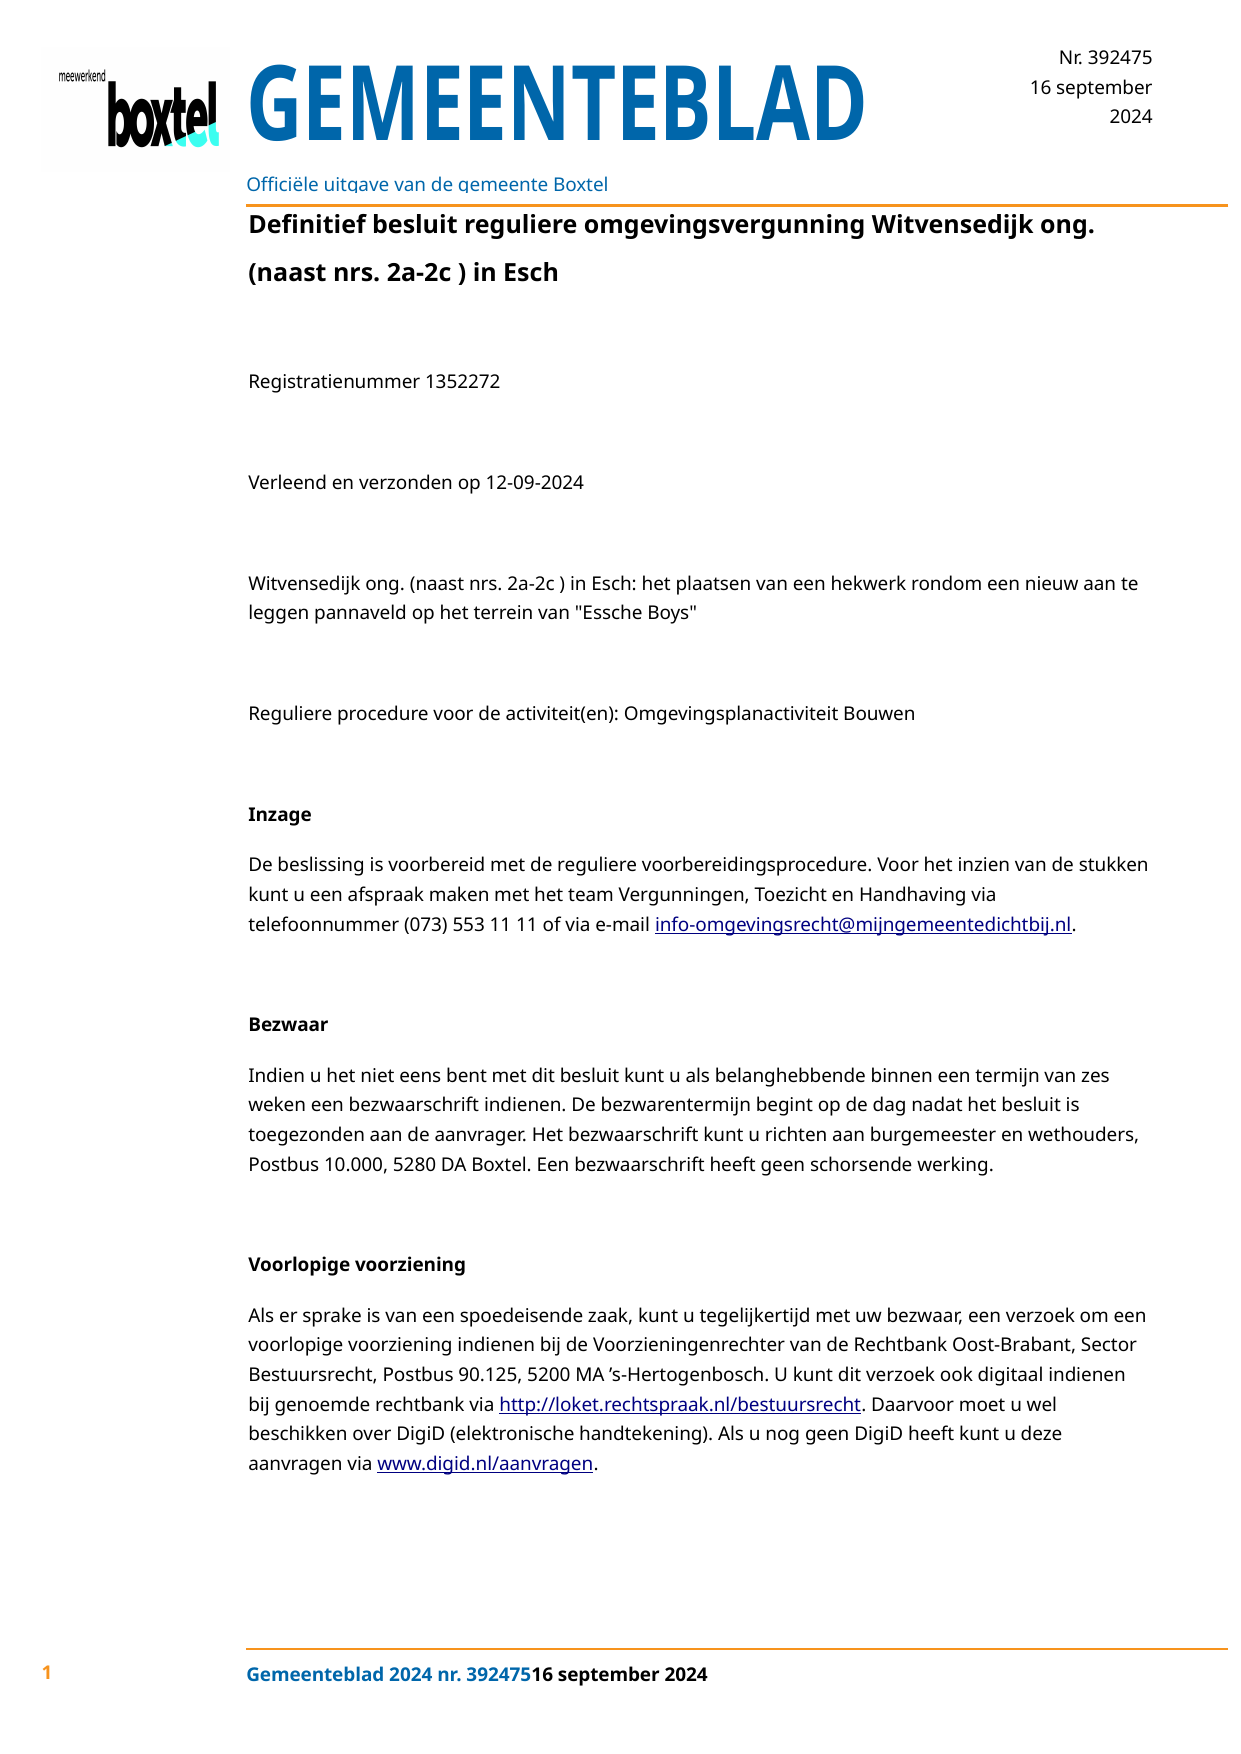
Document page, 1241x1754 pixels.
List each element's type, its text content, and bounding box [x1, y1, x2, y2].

picture [41, 47, 231, 172]
text De beslissing is voorbereid met de reguliere voorbereidingsprocedure. Voor het inzien van de stukken kunt u een afspraak maken met het team Vergunningen, Toezicht en Handhaving via telefoonnummer (073) 553 11 11 of via e-mail info-omgevingsrecht@mijngemeentedichtbij.nl. [248, 852, 1152, 937]
text Voorlopige voorziening [248, 1252, 1152, 1277]
text Als er sprake is van een spoedeisende zaak, kunt u tegelijkertijd met uw bezwaar, een verzoek om een voorlopige voorziening indienen bij de Voorzieningenrechter van de Rechtbank Oost-Brabant, Sector Bestuursrecht, Postbus 90.125, 5200 MA ’s-Hertogenbosch. U kunt dit verzoek ook digitaal indienen bij genoemde rechtbank via http://loket.rechtspraak.nl/bestuursrecht. Daarvoor moet u wel beschikken over DigiD (elektronische handtekening). Als u nog geen DigiD heeft kunt u deze aanvragen via www.digid.nl/aanvragen. [248, 1302, 1152, 1476]
text Verleend en verzonden op 12-09-2024 [248, 469, 1152, 495]
text Witvensedijk ong. (naast nrs. 2a-2c ) in Esch: het plaatsen van een hekwerk rondom een nieuw aan te leggen pannaveld op het terrein van "Essche Boys" [248, 570, 1152, 625]
text Reguliere procedure voor de activiteit(en): Omgevingsplanactiviteit Bouwen [248, 700, 1152, 726]
text Registratienummer 1352272 [248, 368, 1152, 394]
text Inzage [248, 801, 1152, 827]
text Indien u het niet eens bent met dit besluit kunt u als belanghebbende binnen een termijn van zes weken een bezwaarschrift indienen. De bezwarentermijn begint op de dag nadat het besluit is toegezonden aan de aanvrager. Het bezwaarschrift kunt u richten aan burgemeester en wethouders, Postbus 10.000, 5280 DA Boxtel. Een bezwaarschrift heeft geen schorsende werking. [248, 1062, 1152, 1177]
text Bezwaar [248, 1012, 1152, 1037]
text Definitief besluit reguliere omgevingsvergunning Witvensedijk ong. (naast nrs. 2a-2c ) in Esch [248, 207, 1152, 288]
